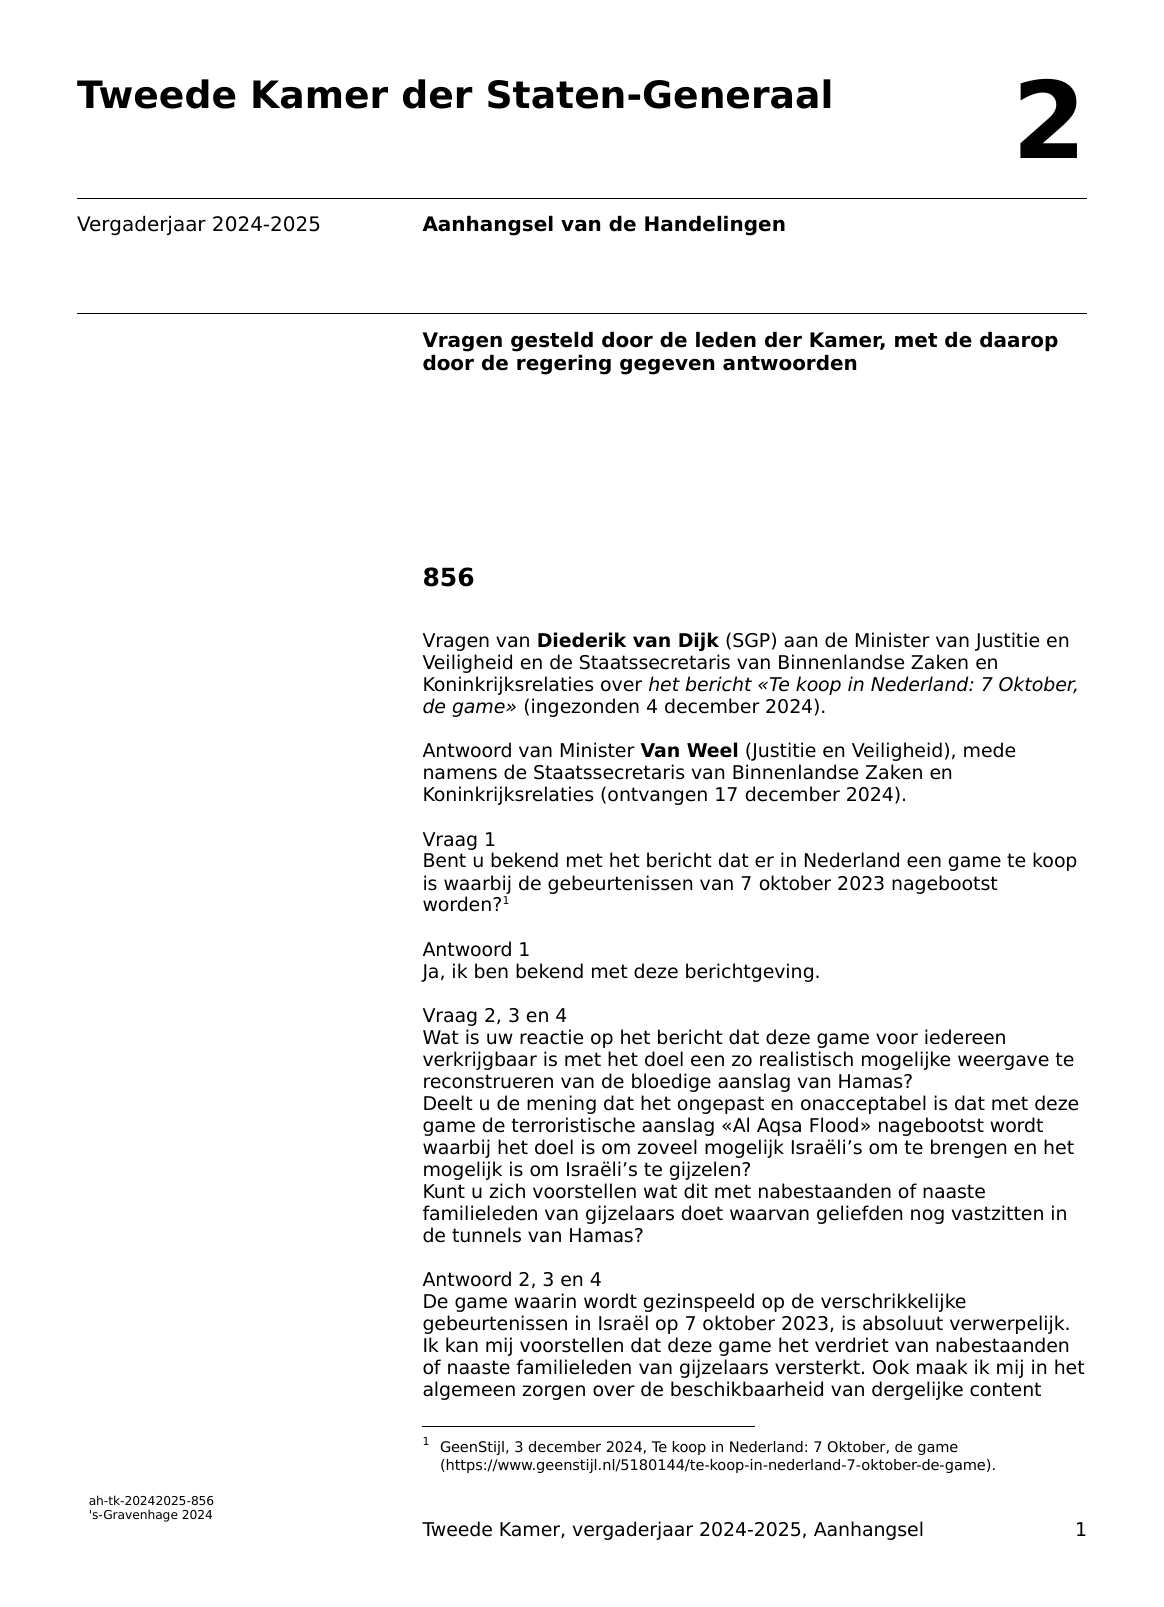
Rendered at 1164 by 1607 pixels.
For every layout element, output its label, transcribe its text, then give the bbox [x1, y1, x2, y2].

text Vraag 2, 3 en 4 [422, 1005, 1087, 1027]
text Ja, ik ben bekend met deze berichtgeving. [422, 961, 1087, 982]
text Wat is uw reactie op het bericht dat deze game voor iedereen verkrijgbaar is met het doel een zo realistisch mogelijke weergave te reconstrueren van de bloedige aanslag van Hamas? [422, 1027, 1087, 1093]
table_header 2 [886, 59, 1087, 198]
table_header Tweede Kamer der Staten-Generaal [77, 59, 886, 198]
text 856 [422, 563, 1087, 592]
text GeenStijl, 3 december 2024, Te koop in Nederland: 7 Oktober, de game (https://www.geenstijl.nl/5180144/te-koop-in-nederland-7-oktober-de-game). [422, 1435, 1087, 1474]
text 's-Gravenhage 2024 [88, 1508, 323, 1522]
text Antwoord van Minister Van Weel (Justitie en Veiligheid), mede namens de Staatssecretaris van Binnenlandse Zaken en Koninkrijksrelaties (ontvangen 17 december 2024). [422, 740, 1087, 806]
text Kunt u zich voorstellen wat dit met nabestaanden of naaste familieleden van gijzelaars doet waarvan geliefden nog vastzitten in de tunnels van Hamas? [422, 1181, 1087, 1246]
text Deelt u de mening dat het ongepast en onacceptabel is dat met deze game de terroristische aanslag «Al Aqsa Flood» nagebootst wordt waarbij het doel is om zoveel mogelijk Israëli’s om te brengen en het mogelijk is om Israëli’s te gijzelen? [422, 1093, 1087, 1181]
table_cell Vergaderjaar 2024-2025 [77, 199, 422, 313]
table_cell [77, 314, 422, 375]
text Antwoord 2, 3 en 4 [422, 1269, 1087, 1291]
text De game waarin wordt gezinspeeld op de verschrikkelijke gebeurtenissen in Israël op 7 oktober 2023, is absoluut verwerpelijk. Ik kan mij voorstellen dat deze game het verdriet van nabestaanden of naaste familieleden van gijzelaars versterkt. Ook maak ik mij in het algemeen zorgen over de beschikbaarheid van dergelijke content [422, 1291, 1087, 1401]
text Bent u bekend met het bericht dat er in Nederland een game te koop is waarbij de gebeurtenissen van 7 oktober 2023 nagebootst worden? [422, 850, 1087, 916]
text ah-tk-20242025-856 [88, 1494, 323, 1508]
text Antwoord 1 [422, 938, 1087, 961]
table_cell Vragen gesteld door de leden der Kamer, met de daarop door de regering gegeven antwoorden [422, 314, 1087, 375]
text Vraag 1 [422, 828, 1087, 850]
table_cell Aanhangsel van de Handelingen [422, 199, 1087, 313]
text Vragen van Diederik van Dijk (SGP) aan de Minister van Justitie en Veiligheid en de Staatssecretaris van Binnenlandse Zaken en Koninkrijksrelaties over het bericht «Te koop in Nederland: 7 Oktober, de game» (ingezonden 4 december 2024). [422, 630, 1087, 718]
